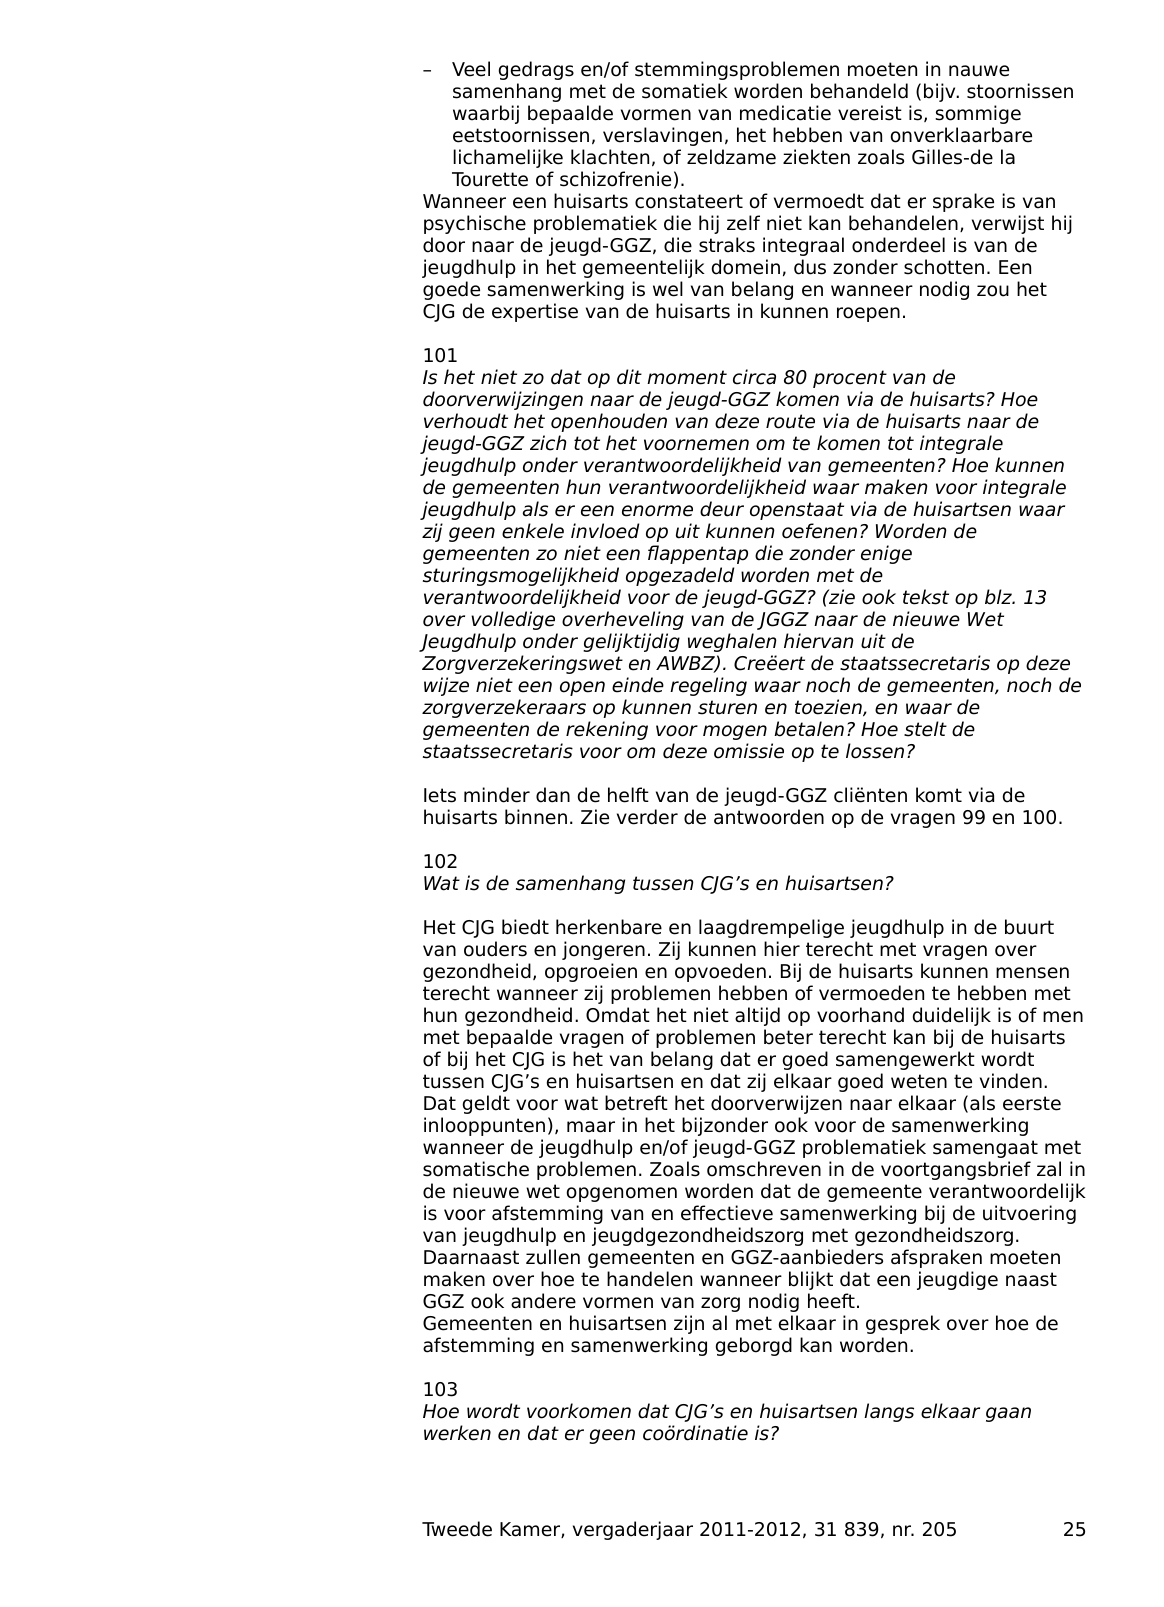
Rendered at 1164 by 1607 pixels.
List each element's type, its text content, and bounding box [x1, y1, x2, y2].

text Het CJG biedt herkenbare en laagdrempelige jeugdhulp in de buurt van ouders en jongeren. Zij kunnen hier terecht met vragen over gezondheid, opgroeien en opvoeden. Bij de huisarts kunnen mensen terecht wanneer zij problemen hebben of vermoeden te hebben met hun gezondheid. Omdat het niet altijd op voorhand duidelijk is of men met bepaalde vragen of problemen beter terecht kan bij de huisarts of bij het CJG is het van belang dat er goed samengewerkt wordt tussen CJG’s en huisartsen en dat zij elkaar goed weten te vinden. Dat geldt voor wat betreft het doorverwijzen naar elkaar (als eerste inlooppunten), maar in het bijzonder ook voor de samenwerking wanneer de jeugdhulp en/of jeugd-GGZ problematiek samengaat met somatische problemen. Zoals omschreven in de voortgangsbrief zal in de nieuwe wet opgenomen worden dat de gemeente verantwoordelijk is voor afstemming van en effectieve samenwerking bij de uitvoering van jeugdhulp en jeugdgezondheidszorg met gezondheidszorg. Daarnaast zullen gemeenten en GGZ-aanbieders afspraken moeten maken over hoe te handelen wanneer blijkt dat een jeugdige naast GGZ ook andere vormen van zorg nodig heeft. [422, 917, 1087, 1313]
text – Veel gedrags en/of stemmingsproblemen moeten in nauwe samenhang met de somatiek worden behandeld (bijv. stoornissen waarbij bepaalde vormen van medicatie vereist is, sommige eetstoornissen, verslavingen, het hebben van onverklaarbare lichamelijke klachten, of zeldzame ziekten zoals Gilles-de la Tourette of schizofrenie). [422, 59, 1087, 191]
text 103 [422, 1379, 1087, 1401]
text Iets minder dan de helft van de jeugd-GGZ cliënten komt via de huisarts binnen. Zie verder de antwoorden op de vragen 99 en 100. [422, 785, 1087, 829]
text Is het niet zo dat op dit moment circa 80 procent van de doorverwijzingen naar de jeugd-GGZ komen via de huisarts? Hoe verhoudt het openhouden van deze route via de huisarts naar de jeugd-GGZ zich tot het voornemen om te komen tot integrale jeugdhulp onder verantwoordelijkheid van gemeenten? Hoe kunnen de gemeenten hun verantwoordelijkheid waar maken voor integrale jeugdhulp als er een enorme deur openstaat via de huisartsen waar zij geen enkele invloed op uit kunnen oefenen? Worden de gemeenten zo niet een flappentap die zonder enige sturingsmogelijkheid opgezadeld worden met de verantwoordelijkheid voor de jeugd-GGZ? (zie ook tekst op blz. 13 over volledige overheveling van de JGGZ naar de nieuwe Wet Jeugdhulp onder gelijktijdig weghalen hiervan uit de Zorgverzekeringswet en AWBZ). Creëert de staatssecretaris op deze wijze niet een open einde regeling waar noch de gemeenten, noch de zorgverzekeraars op kunnen sturen en toezien, en waar de gemeenten de rekening voor mogen betalen? Hoe stelt de staatssecretaris voor om deze omissie op te lossen? [422, 367, 1087, 763]
text Wanneer een huisarts constateert of vermoedt dat er sprake is van psychische problematiek die hij zelf niet kan behandelen, verwijst hij door naar de jeugd-GGZ, die straks integraal onderdeel is van de jeugdhulp in het gemeentelijk domein, dus zonder schotten. Een goede samenwerking is wel van belang en wanneer nodig zou het CJG de expertise van de huisarts in kunnen roepen. [422, 191, 1087, 323]
text Wat is de samenhang tussen CJG’s en huisartsen? [422, 873, 1087, 895]
text 102 [422, 851, 1087, 873]
text Gemeenten en huisartsen zijn al met elkaar in gesprek over hoe de afstemming en samenwerking geborgd kan worden. [422, 1313, 1087, 1357]
text Hoe wordt voorkomen dat CJG’s en huisartsen langs elkaar gaan werken en dat er geen coördinatie is? [422, 1401, 1087, 1445]
text 101 [422, 345, 1087, 367]
